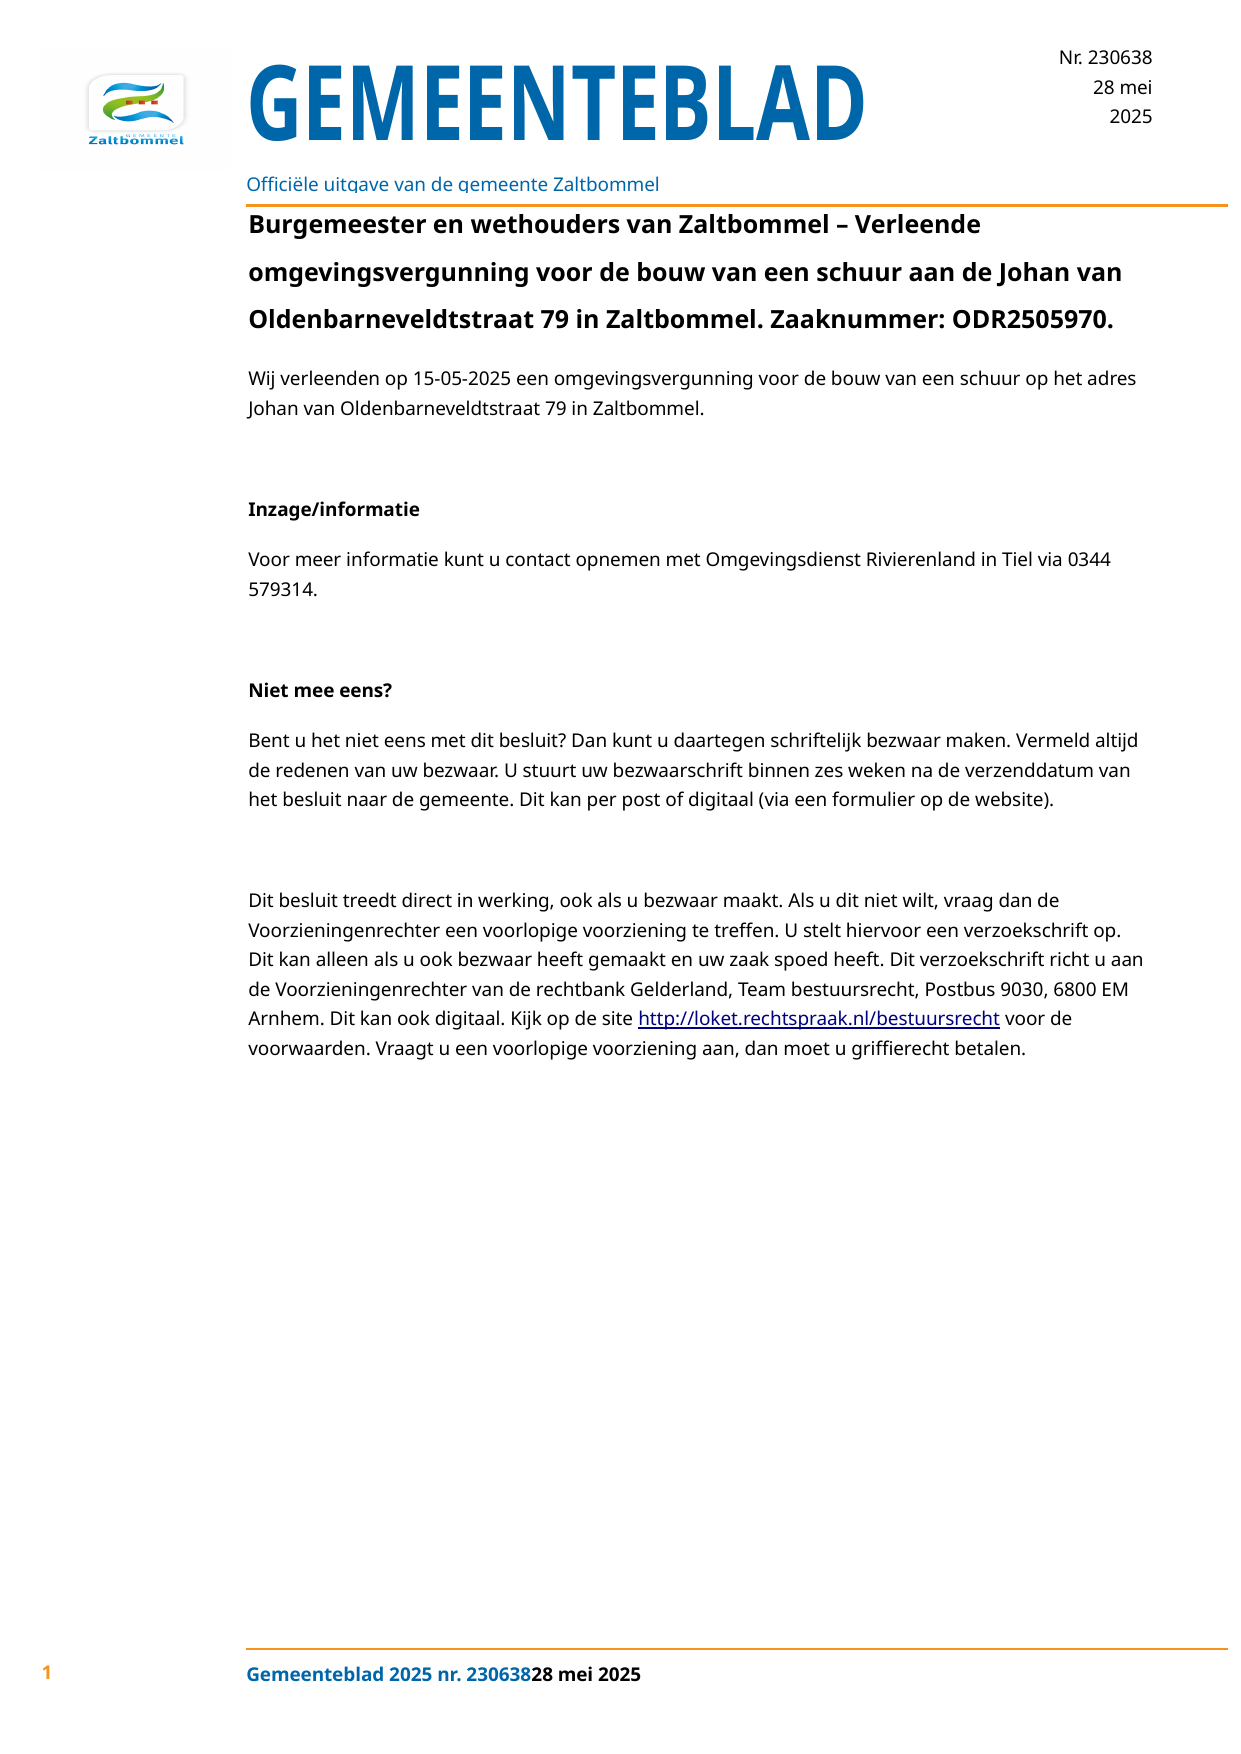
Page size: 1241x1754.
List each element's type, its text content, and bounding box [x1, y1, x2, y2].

text Bent u het niet eens met dit besluit? Dan kunt u daartegen schriftelijk bezwaar maken. Vermeld altijd de redenen van uw bezwaar. U stuurt uw bezwaarschrift binnen zes weken na de verzenddatum van het besluit naar de gemeente. Dit kan per post of digitaal (via een formulier op de website). [248, 727, 1152, 812]
text Dit besluit treedt direct in werking, ook als u bezwaar maakt. Als u dit niet wilt, vraag dan de Voorzieningenrechter een voorlopige voorziening te treffen. U stelt hiervoor een verzoekschrift op. Dit kan alleen als u ook bezwaar heeft gemaakt en uw zaak spoed heeft. Dit verzoekschrift richt u aan de Voorzieningenrechter van de rechtbank Gelderland, Team bestuursrecht, Postbus 9030, 6800 EM Arnhem. Dit kan ook digitaal. Kijk op de site http://loket.rechtspraak.nl/bestuursrecht voor de voorwaarden. Vraagt u een voorlopige voorziening aan, dan moet u griffierecht betalen. [248, 887, 1152, 1061]
text Voor meer informatie kunt u contact opnemen met Omgevingsdienst Rivierenland in Tiel via 0344 579314. [248, 546, 1152, 602]
text Niet mee eens? [248, 677, 1152, 702]
text Inzage/informatie [248, 496, 1152, 522]
picture [41, 47, 231, 172]
text Burgemeester en wethouders van Zaltbommel – Verleende omgevingsvergunning voor de bouw van een schuur aan de Johan van Oldenbarneveldtstraat 79 in Zaltbommel. Zaaknummer: ODR2505970. [248, 207, 1152, 336]
text Wij verleenden op 15-05-2025 een omgevingsvergunning voor de bouw van een schuur op het adres Johan van Oldenbarneveldtstraat 79 in Zaltbommel. [248, 366, 1152, 421]
